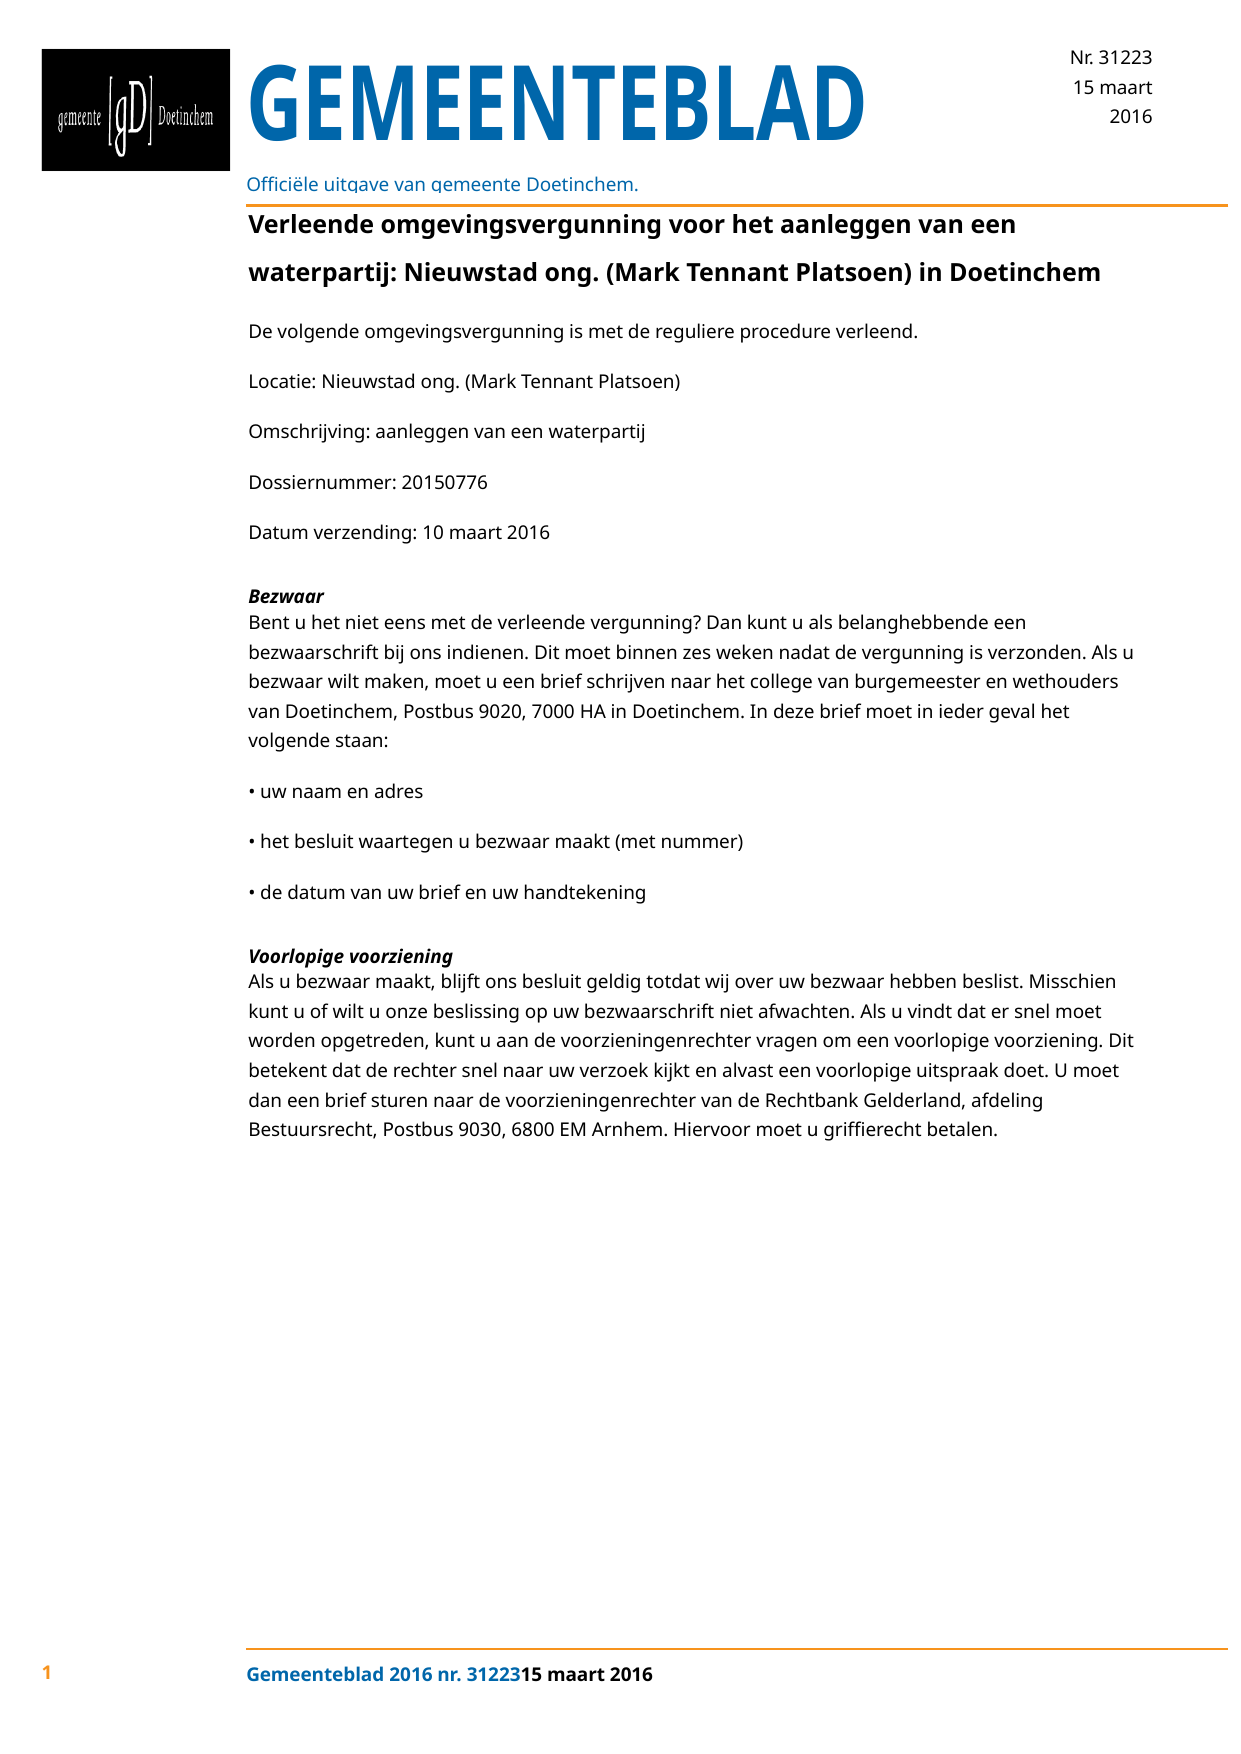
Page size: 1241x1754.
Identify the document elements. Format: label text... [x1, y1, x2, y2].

text • de datum van uw brief en uw handtekening [248, 879, 1152, 904]
text • het besluit waartegen u bezwaar maakt (met nummer) [248, 828, 1152, 854]
text Locatie: Nieuwstad ong. (Mark Tennant Platsoen) [248, 368, 1152, 394]
text • uw naam en adres [248, 778, 1152, 804]
picture [41, 47, 231, 172]
text Dossiernummer: 20150776 [248, 469, 1152, 495]
text Verleende omgevingsvergunning voor het aanleggen van een waterpartij: Nieuwstad ong. (Mark Tennant Platsoen) in Doetinchem [248, 207, 1152, 288]
text Bezwaar [248, 583, 1152, 609]
text De volgende omgevingsvergunning is met de reguliere procedure verleend. [248, 318, 1152, 344]
text Datum verzending: 10 maart 2016 [248, 519, 1152, 545]
text Omschrijving: aanleggen van een waterpartij [248, 419, 1152, 444]
text Bent u het niet eens met de verleende vergunning? Dan kunt u als belanghebbende een bezwaarschrift bij ons indienen. Dit moet binnen zes weken nadat de vergunning is verzonden. Als u bezwaar wilt maken, moet u een brief schrijven naar het college van burgemeester en wethouders van Doetinchem, Postbus 9020, 7000 HA in Doetinchem. In deze brief moet in ieder geval het volgende staan: [248, 609, 1152, 753]
text Als u bezwaar maakt, blijft ons besluit geldig totdat wij over uw bezwaar hebben beslist. Misschien kunt u of wilt u onze beslissing op uw bezwaarschrift niet afwachten. Als u vindt dat er snel moet worden opgetreden, kunt u aan de voorzieningenrechter vragen om een voorlopige voorziening. Dit betekent dat de rechter snel naar uw verzoek kijkt en alvast een voorlopige uitspraak doet. U moet dan een brief sturen naar de voorzieningenrechter van de Rechtbank Gelderland, afdeling Bestuursrecht, Postbus 9030, 6800 EM Arnhem. Hiervoor moet u griffierecht betalen. [248, 968, 1152, 1142]
text Voorlopige voorziening [248, 943, 1152, 968]
